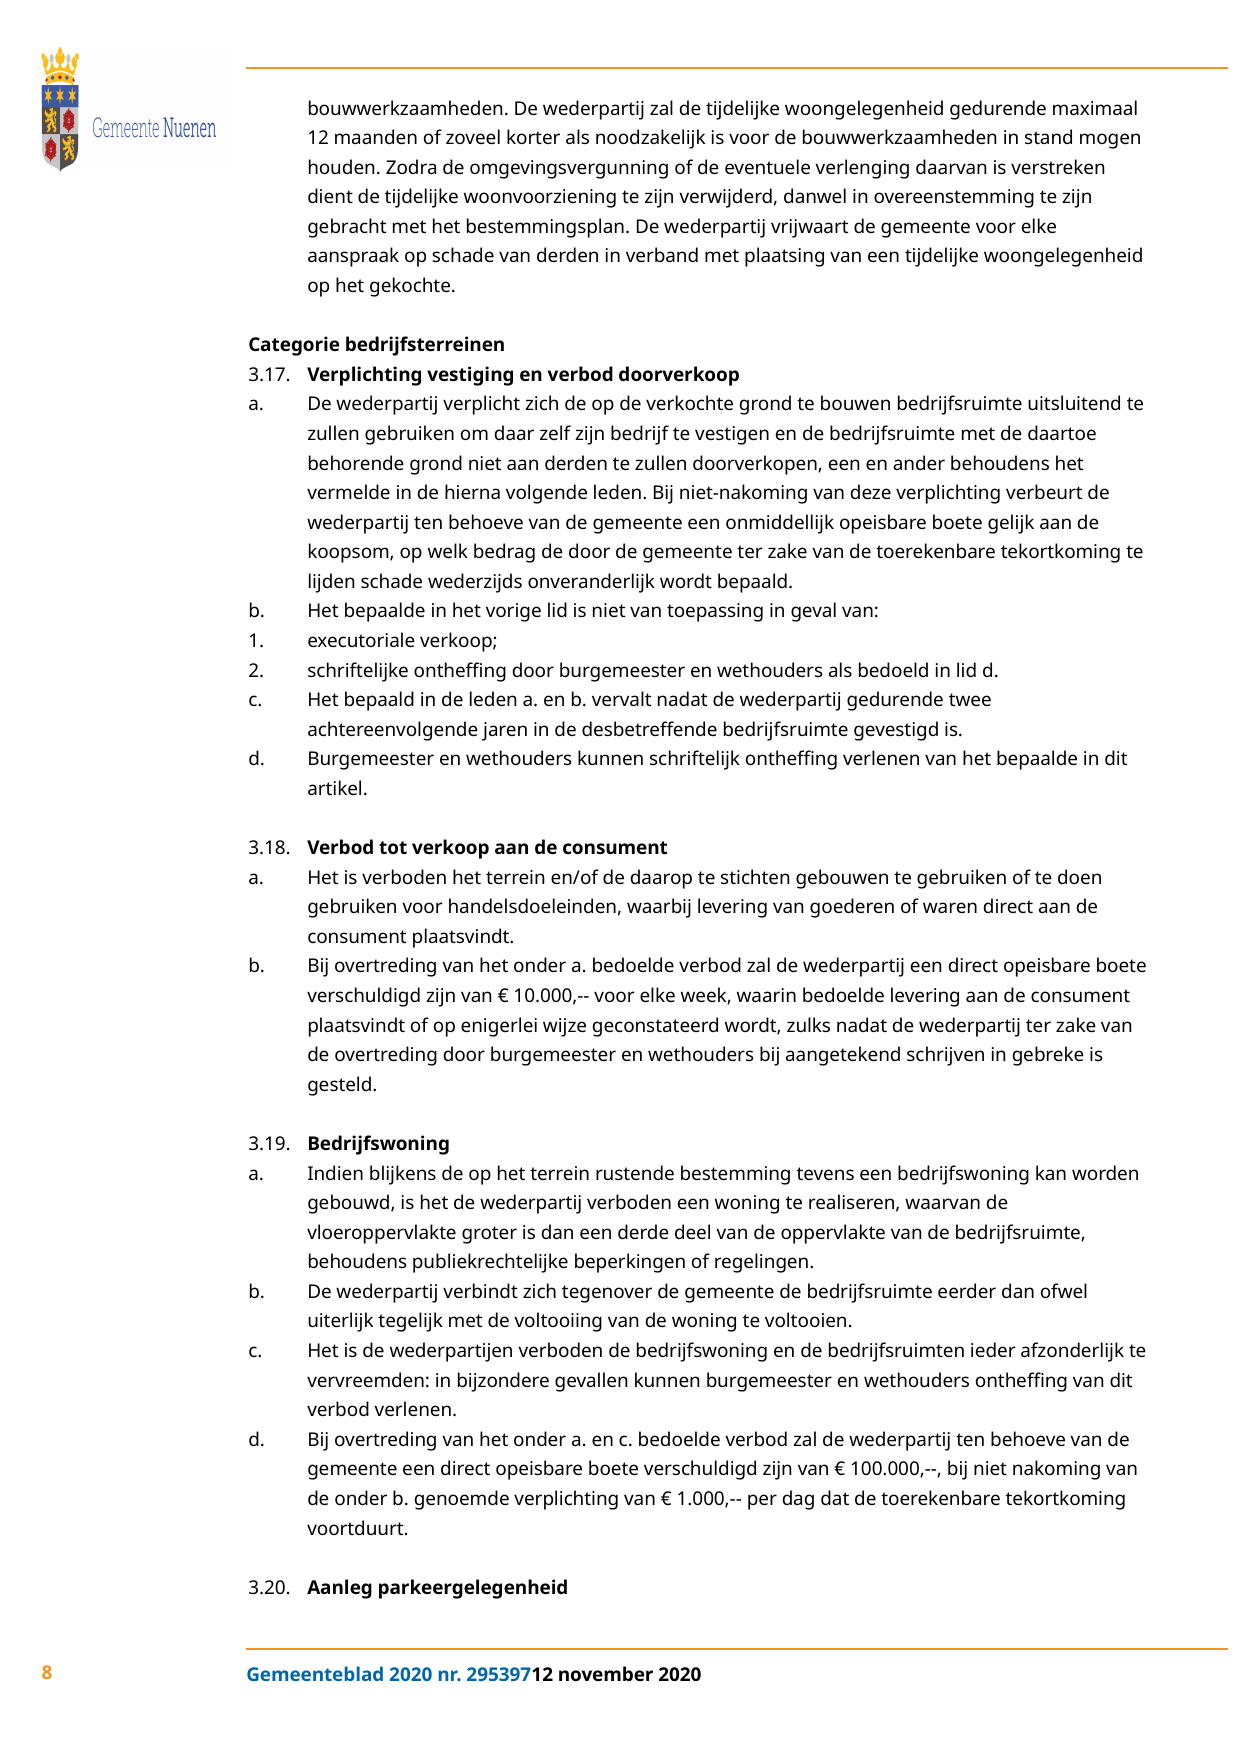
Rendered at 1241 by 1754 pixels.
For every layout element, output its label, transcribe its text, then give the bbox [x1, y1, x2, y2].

list Bedrijfswoning [248, 1130, 1152, 1156]
list Verbod tot verkoop aan de consument [248, 834, 1152, 860]
list executoriale verkoop; [248, 627, 1152, 653]
list Indien blijkens de op het terrein rustende bestemming tevens een bedrijfswoning kan worden gebouwd, is het de wederpartij verboden een woning te realiseren, waarvan de vloeroppervlakte groter is dan een derde deel van de oppervlakte van de bedrijfsruimte, behoudens publiekrechtelijke beperkingen of regelingen. [248, 1160, 1152, 1274]
list bouwwerkzaamheden. De wederpartij zal de tijdelijke woongelegenheid gedurende maximaal 12 maanden of zoveel korter als noodzakelijk is voor de bouwwerkzaamheden in stand mogen houden. Zodra de omgevingsvergunning of de eventuele verlenging daarvan is verstreken dient de tijdelijke woonvoorziening te zijn verwijderd, danwel in overeenstemming te zijn gebracht met het bestemmingsplan. De wederpartij vrijwaart de gemeente voor elke aanspraak op schade van derden in verband met plaatsing van een tijdelijke woongelegenheid op het gekochte. [248, 95, 1152, 298]
list Het bepaalde in het vorige lid is niet van toepassing in geval van: [248, 598, 1152, 623]
picture [41, 47, 231, 172]
list Bij overtreding van het onder a. bedoelde verbod zal de wederpartij een direct opeisbare boete verschuldigd zijn van € 10.000,-- voor elke week, waarin bedoelde levering aan de consument plaatsvindt of op enigerlei wijze geconstateerd wordt, zulks nadat de wederpartij ter zake van de overtreding door burgemeester en wethouders bij aangetekend schrijven in gebreke is gesteld. [248, 953, 1152, 1097]
list schriftelijke ontheffing door burgemeester en wethouders als bedoeld in lid d. [248, 657, 1152, 683]
list De wederpartij verplicht zich de op de verkochte grond te bouwen bedrijfsruimte uitsluitend te zullen gebruiken om daar zelf zijn bedrijf te vestigen en de bedrijfsruimte met de daartoe behorende grond niet aan derden te zullen doorverkopen, een en ander behoudens het vermelde in de hierna volgende leden. Bij niet-nakoming van deze verplichting verbeurt de wederpartij ten behoeve van de gemeente een onmiddellijk opeisbare boete gelijk aan de koopsom, op welk bedrag de door de gemeente ter zake van de toerekenbare tekortkoming te lijden schade wederzijds onveranderlijk wordt bepaald. [248, 391, 1152, 594]
list De wederpartij verbindt zich tegenover de gemeente de bedrijfsruimte eerder dan ofwel uiterlijk tegelijk met de voltooiing van de woning te voltooien. [248, 1278, 1152, 1333]
list Het is de wederpartijen verboden de bedrijfswoning en de bedrijfsruimten ieder afzonderlijk te vervreemden: in bijzondere gevallen kunnen burgemeester en wethouders ontheffing van dit verbod verlenen. [248, 1337, 1152, 1422]
text Categorie bedrijfsterreinen [248, 331, 1152, 357]
list Aanleg parkeergelegenheid [248, 1574, 1152, 1600]
list Het is verboden het terrein en/of de daarop te stichten gebouwen te gebruiken of te doen gebruiken voor handelsdoeleinden, waarbij levering van goederen of waren direct aan de consument plaatsvindt. [248, 864, 1152, 949]
list Burgemeester en wethouders kunnen schriftelijk ontheffing verlenen van het bepaalde in dit artikel. [248, 746, 1152, 801]
list Bij overtreding van het onder a. en c. bedoelde verbod zal de wederpartij ten behoeve van de gemeente een direct opeisbare boete verschuldigd zijn van € 100.000,--, bij niet nakoming van de onder b. genoemde verplichting van € 1.000,-- per dag dat de toerekenbare tekortkoming voortduurt. [248, 1426, 1152, 1541]
list Het bepaald in de leden a. en b. vervalt nadat de wederpartij gedurende twee achtereenvolgende jaren in de desbetreffende bedrijfsruimte gevestigd is. [248, 686, 1152, 742]
list Verplichting vestiging en verbod doorverkoop [248, 361, 1152, 387]
